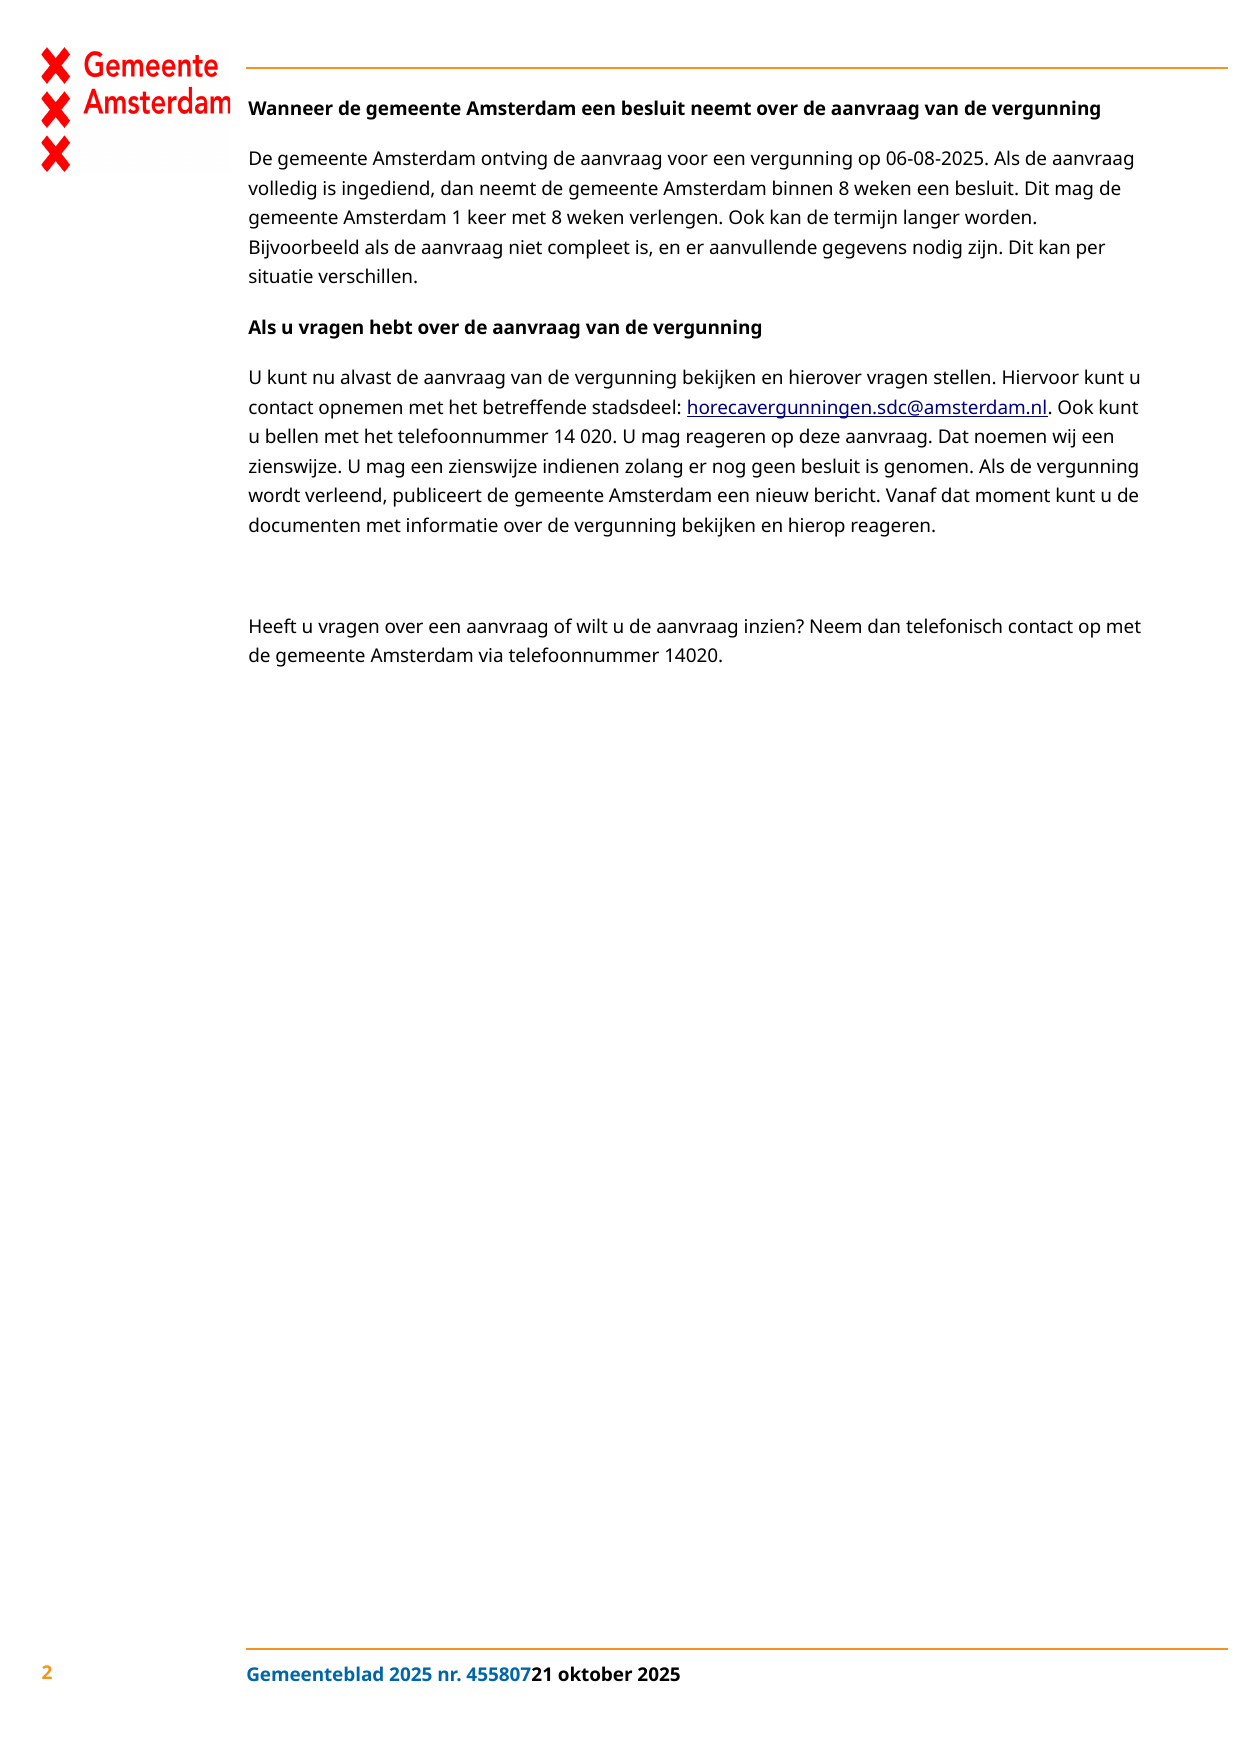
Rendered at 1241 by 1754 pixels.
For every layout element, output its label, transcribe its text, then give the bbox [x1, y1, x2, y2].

text De gemeente Amsterdam ontving de aanvraag voor een vergunning op 06-08-2025. Als de aanvraag volledig is ingediend, dan neemt de gemeente Amsterdam binnen 8 weken een besluit. Dit mag de gemeente Amsterdam 1 keer met 8 weken verlengen. Ook kan de termijn langer worden. Bijvoorbeeld als de aanvraag niet compleet is, en er aanvullende gegevens nodig zijn. Dit kan per situatie verschillen. [248, 145, 1152, 289]
text Als u vragen hebt over de aanvraag van de vergunning [248, 314, 1152, 340]
picture [41, 47, 231, 172]
text Heeft u vragen over een aanvraag of wilt u de aanvraag inzien? Neem dan telefonisch contact op met de gemeente Amsterdam via telefoonnummer 14020. [248, 613, 1152, 668]
text U kunt nu alvast de aanvraag van de vergunning bekijken en hierover vragen stellen. Hiervoor kunt u contact opnemen met het betreffende stadsdeel: horecavergunningen.sdc@amsterdam.nl. Ook kunt u bellen met het telefoonnummer 14 020. U mag reageren op deze aanvraag. Dat noemen wij een zienswijze. U mag een zienswijze indienen zolang er nog geen besluit is genomen. Als de vergunning wordt verleend, publiceert de gemeente Amsterdam een nieuw bericht. Vanaf dat moment kunt u de documenten met informatie over de vergunning bekijken en hierop reageren. [248, 364, 1152, 538]
text Wanneer de gemeente Amsterdam een besluit neemt over de aanvraag van de vergunning [248, 95, 1152, 121]
